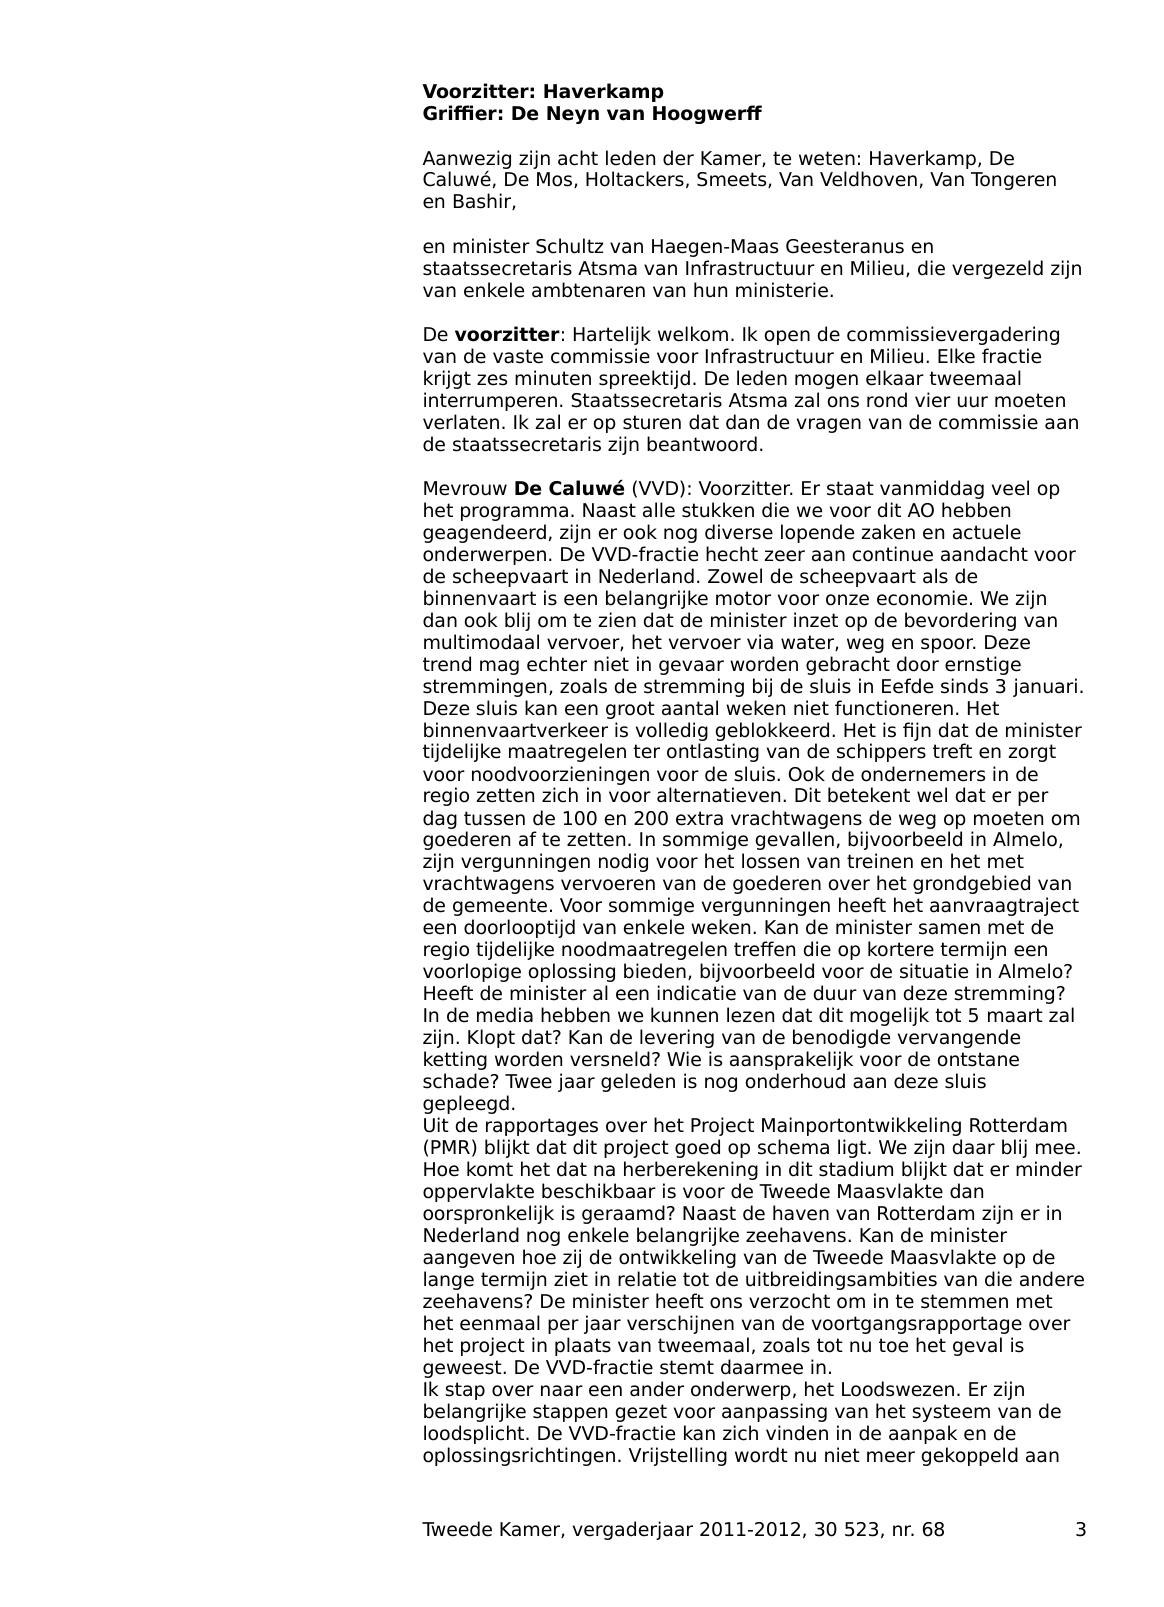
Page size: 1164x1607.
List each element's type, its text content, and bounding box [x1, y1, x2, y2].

text Aanwezig zijn acht leden der Kamer, te weten: Haverkamp, De Caluwé, De Mos, Holtackers, Smeets, Van Veldhoven, Van Tongeren en Bashir, [422, 147, 1087, 213]
text Uit de rapportages over het Project Mainportontwikkeling Rotterdam (PMR) blijkt dat dit project goed op schema ligt. We zijn daar blij mee. Hoe komt het dat na herberekening in dit stadium blijkt dat er minder oppervlakte beschikbaar is voor de Tweede Maasvlakte dan oorspronkelijk is geraamd? Naast de haven van Rotterdam zijn er in Nederland nog enkele belangrijke zeehavens. Kan de minister aangeven hoe zij de ontwikkeling van de Tweede Maasvlakte op de lange termijn ziet in relatie tot de uitbreidingsambities van die andere zeehavens? De minister heeft ons verzocht om in te stemmen met het eenmaal per jaar verschijnen van de voortgangsrapportage over het project in plaats van tweemaal, zoals tot nu toe het geval is geweest. De VVD-fractie stemt daarmee in. [422, 1115, 1087, 1379]
text Griffier: De Neyn van Hoogwerff [422, 103, 1087, 125]
text De voorzitter: Hartelijk welkom. Ik open de commissievergadering van de vaste commissie voor Infrastructuur en Milieu. Elke fractie krijgt zes minuten spreektijd. De leden mogen elkaar tweemaal interrumperen. Staatssecretaris Atsma zal ons rond vier uur moeten verlaten. Ik zal er op sturen dat dan de vragen van de commissie aan de staatssecretaris zijn beantwoord. [422, 324, 1087, 456]
text Voorzitter: Haverkamp [422, 81, 1087, 103]
text Mevrouw De Caluwé (VVD): Voorzitter. Er staat vanmiddag veel op het programma. Naast alle stukken die we voor dit AO hebben geagendeerd, zijn er ook nog diverse lopende zaken en actuele onderwerpen. De VVD-fractie hecht zeer aan continue aandacht voor de scheepvaart in Nederland. Zowel de scheepvaart als de binnenvaart is een belangrijke motor voor onze economie. We zijn dan ook blij om te zien dat de minister inzet op de bevordering van multimodaal vervoer, het vervoer via water, weg en spoor. Deze trend mag echter niet in gevaar worden gebracht door ernstige stremmingen, zoals de stremming bij de sluis in Eefde sinds 3 januari. Deze sluis kan een groot aantal weken niet functioneren. Het binnenvaartverkeer is volledig geblokkeerd. Het is fijn dat de minister tijdelijke maatregelen ter ontlasting van de schippers treft en zorgt voor noodvoorzieningen voor de sluis. Ook de ondernemers in de regio zetten zich in voor alternatieven. Dit betekent wel dat er per dag tussen de 100 en 200 extra vrachtwagens de weg op moeten om goederen af te zetten. In sommige gevallen, bijvoorbeeld in Almelo, zijn vergunningen nodig voor het lossen van treinen en het met vrachtwagens vervoeren van de goederen over het grondgebied van de gemeente. Voor sommige vergunningen heeft het aanvraagtraject een doorlooptijd van enkele weken. Kan de minister samen met de regio tijdelijke noodmaatregelen treffen die op kortere termijn een voorlopige oplossing bieden, bijvoorbeeld voor de situatie in Almelo? Heeft de minister al een indicatie van de duur van deze stremming? In de media hebben we kunnen lezen dat dit mogelijk tot 5 maart zal zijn. Klopt dat? Kan de levering van de benodigde vervangende ketting worden versneld? Wie is aansprakelijk voor de ontstane schade? Twee jaar geleden is nog onderhoud aan deze sluis gepleegd. [422, 478, 1087, 1115]
text en minister Schultz van Haegen-Maas Geesteranus en staatssecretaris Atsma van Infrastructuur en Milieu, die vergezeld zijn van enkele ambtenaren van hun ministerie. [422, 236, 1087, 301]
text Ik stap over naar een ander onderwerp, het Loodswezen. Er zijn belangrijke stappen gezet voor aanpassing van het systeem van de loodsplicht. De VVD-fractie kan zich vinden in de aanpak en de oplossingsrichtingen. Vrijstelling wordt nu niet meer gekoppeld aan [422, 1379, 1087, 1467]
